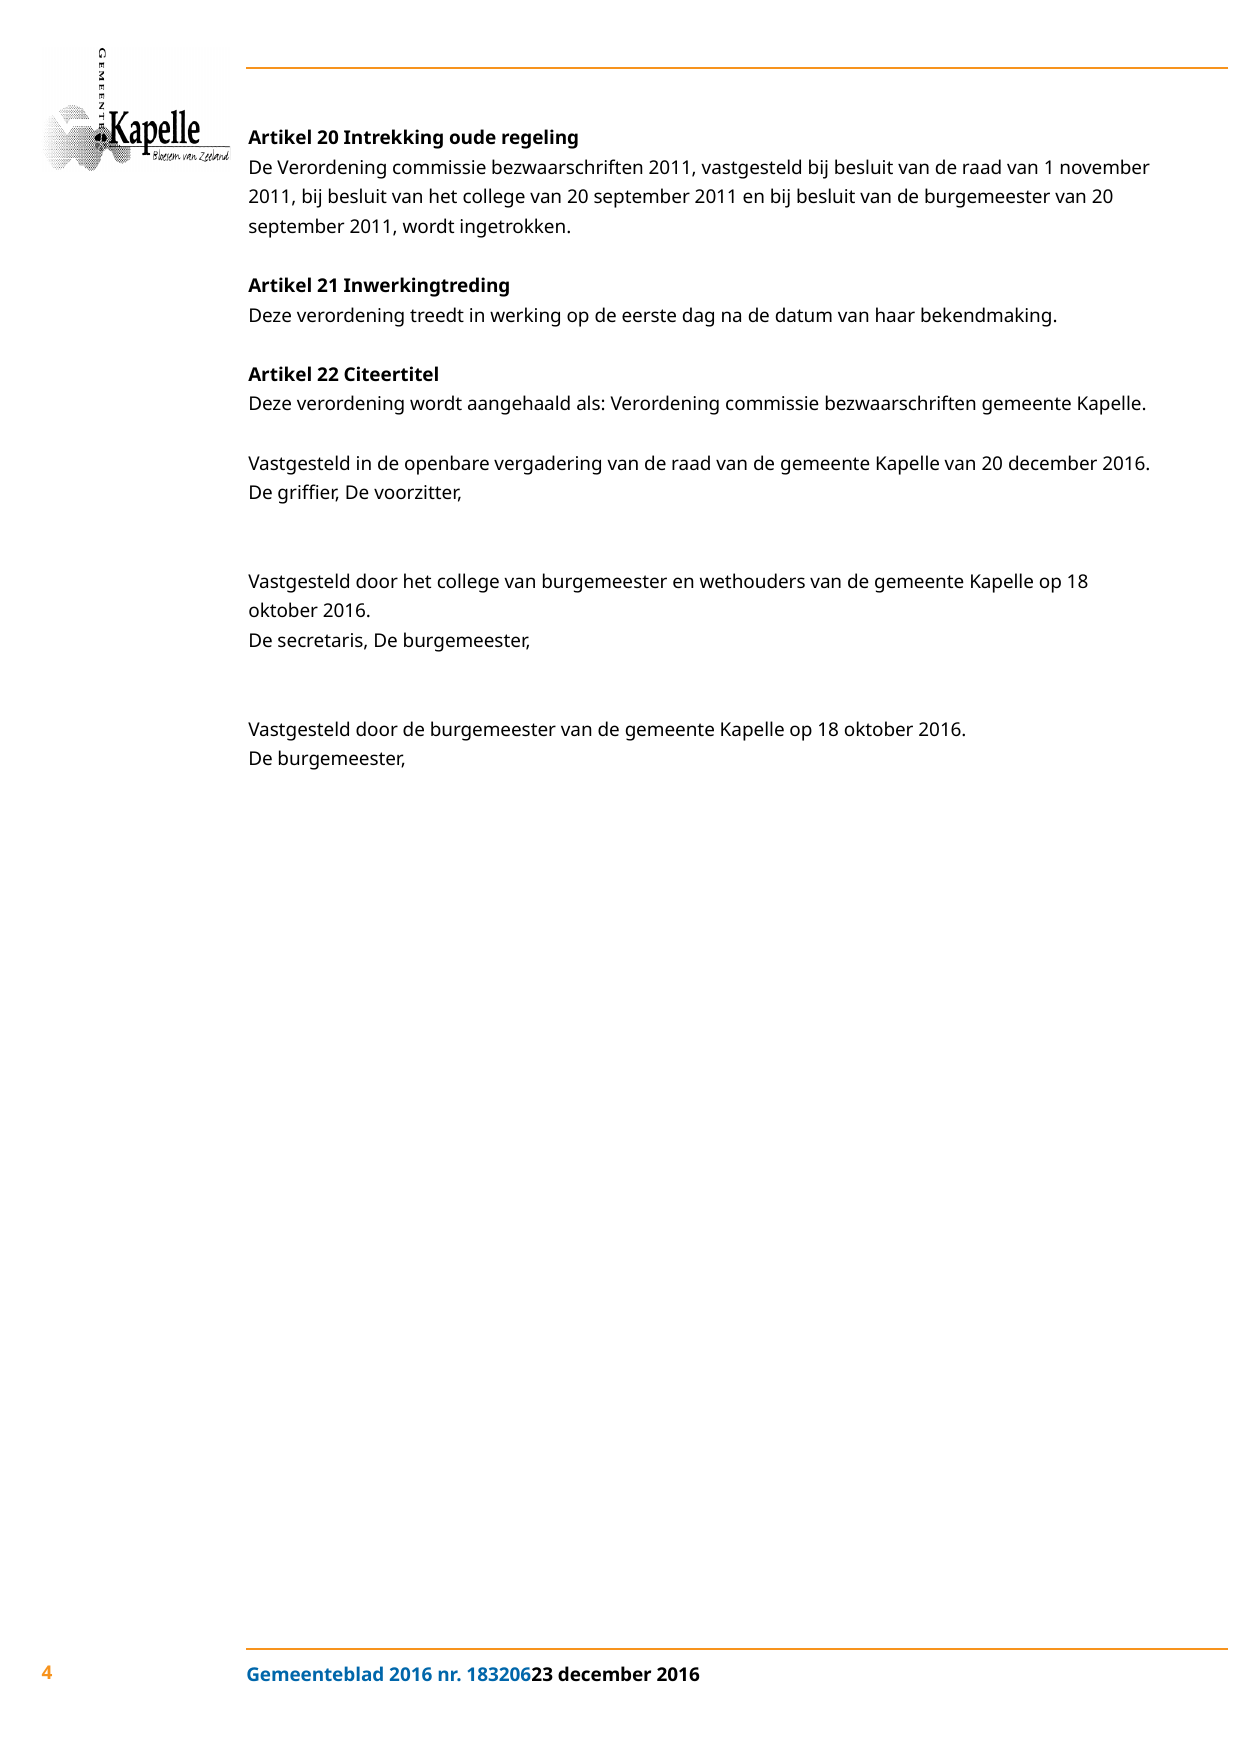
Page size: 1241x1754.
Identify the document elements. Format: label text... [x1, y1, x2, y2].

text Deze verordening wordt aangehaald als: Verordening commissie bezwaarschriften gemeente Kapelle. [248, 391, 1152, 416]
text Vastgesteld door het college van burgemeester en wethouders van de gemeente Kapelle op 18 oktober 2016. [248, 568, 1152, 623]
text Artikel 21 Inwerkingtreding [248, 272, 1152, 298]
text Artikel 22 Citeertitel [248, 361, 1152, 387]
text De secretaris, De burgemeester, [248, 627, 1152, 653]
text De burgemeester, [248, 746, 1152, 771]
text Deze verordening treedt in werking op de eerste dag na de datum van haar bekendmaking. [248, 302, 1152, 328]
text Artikel 20 Intrekking oude regeling [248, 124, 1152, 150]
text Vastgesteld door de burgemeester van de gemeente Kapelle op 18 oktober 2016. [248, 716, 1152, 742]
text De Verordening commissie bezwaarschriften 2011, vastgesteld bij besluit van de raad van 1 november 2011, bij besluit van het college van 20 september 2011 en bij besluit van de burgemeester van 20 september 2011, wordt ingetrokken. [248, 154, 1152, 239]
text De griffier, De voorzitter, [248, 479, 1152, 505]
text Vastgesteld in de openbare vergadering van de raad van de gemeente Kapelle van 20 december 2016. [248, 450, 1152, 476]
picture [41, 47, 231, 172]
